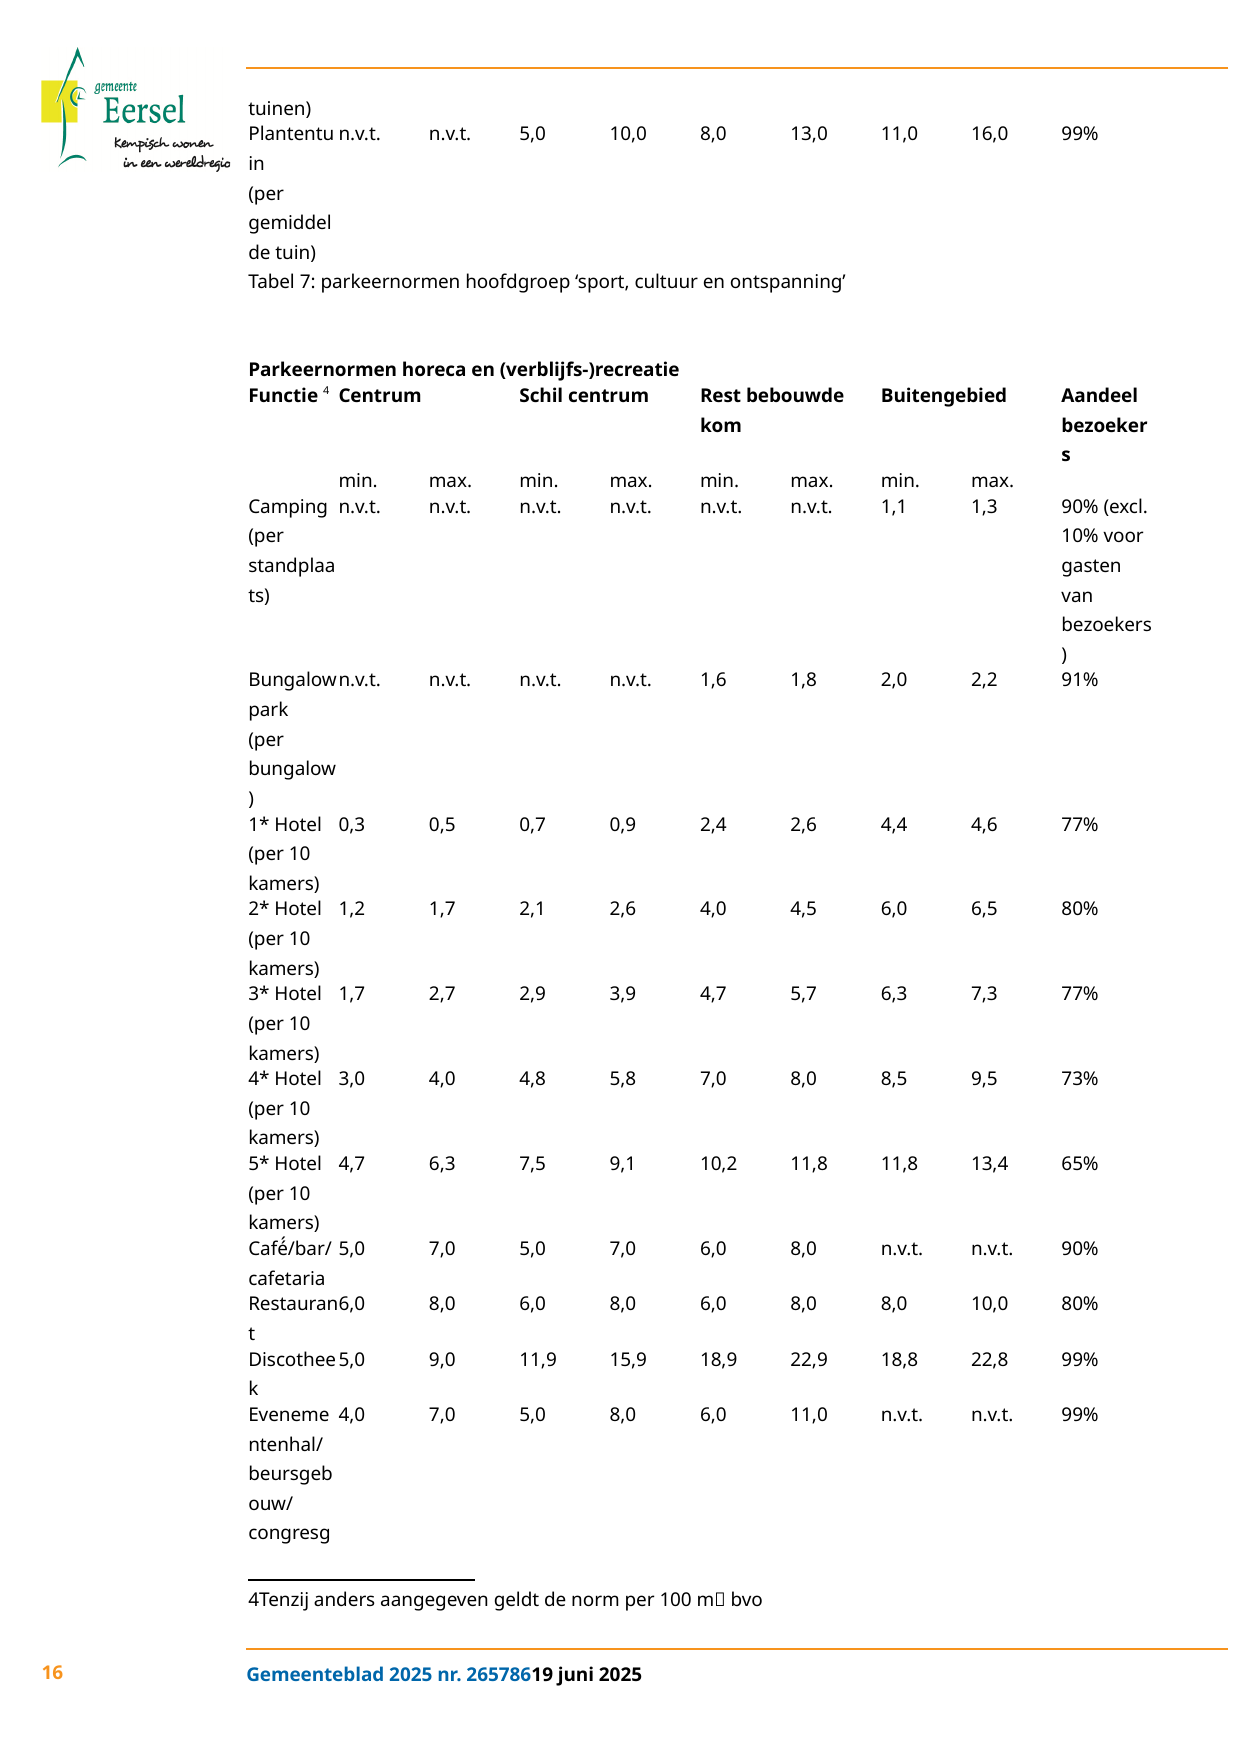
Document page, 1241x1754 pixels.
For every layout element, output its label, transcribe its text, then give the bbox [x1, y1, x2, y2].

table_cell 1,1 [881, 493, 971, 667]
table_cell 6,0 [338, 1291, 429, 1346]
table_cell 2,4 [700, 811, 790, 896]
table_cell 8,0 [790, 1065, 881, 1150]
table_cell 11,8 [790, 1150, 881, 1235]
table_cell 8,0 [700, 121, 790, 264]
table_cell 3* Hotel (per 10 kamers) [248, 981, 338, 1065]
table_cell 0,5 [429, 811, 519, 896]
table_cell 6,5 [971, 896, 1061, 981]
table_cell n.v.t. [338, 667, 429, 811]
table_cell Restaurant [248, 1291, 338, 1346]
table_cell 2,6 [790, 811, 881, 896]
table_cell 8,0 [790, 1291, 881, 1346]
table_cell 7,0 [609, 1235, 700, 1291]
table_cell 10,0 [609, 121, 700, 264]
table_cell 7,0 [429, 1401, 519, 1545]
table_cell 11,0 [790, 1401, 881, 1545]
table_cell Camping (per standplaats) [248, 493, 338, 667]
table_cell 10,2 [700, 1150, 790, 1235]
table_cell [790, 95, 881, 121]
table_cell 8,0 [609, 1401, 700, 1545]
table_cell 65% [1061, 1150, 1152, 1235]
table_cell Bungalowpark (per bungalow) [248, 667, 338, 811]
picture [41, 47, 231, 172]
table_cell n.v.t. [338, 493, 429, 667]
table_cell [881, 95, 971, 121]
table_cell 80% [1061, 1291, 1152, 1346]
table_cell [338, 95, 429, 121]
table_cell n.v.t. [971, 1401, 1061, 1545]
table_cell [1061, 95, 1152, 121]
table_header Schil centrum [519, 383, 700, 467]
table_cell min. [519, 467, 609, 493]
table_cell 90% (excl. 10% voor gasten van bezoekers) [1061, 493, 1152, 667]
table_cell 6,0 [700, 1235, 790, 1291]
table_cell 5* Hotel (per 10 kamers) [248, 1150, 338, 1235]
table_cell 13,4 [971, 1150, 1061, 1235]
table_cell 4,5 [790, 896, 881, 981]
table_cell 0,7 [519, 811, 609, 896]
table_cell 6,0 [881, 896, 971, 981]
table_cell 4* Hotel (per 10 kamers) [248, 1065, 338, 1150]
table_cell 5,0 [338, 1235, 429, 1291]
table_cell [519, 95, 609, 121]
table_cell 80% [1061, 896, 1152, 981]
table_cell Plantentuin (per gemiddelde tuin) [248, 121, 338, 264]
table_cell 99% [1061, 1401, 1152, 1545]
table_cell 2,7 [429, 981, 519, 1065]
table_cell 4,7 [700, 981, 790, 1065]
text Tabel 7: parkeernormen hoofdgroep ‘sport, cultuur en ontspanning’ [248, 268, 1152, 293]
table_cell 5,8 [609, 1065, 700, 1150]
table_cell 5,0 [338, 1346, 429, 1401]
table_cell 8,0 [790, 1235, 881, 1291]
table_cell 4,0 [338, 1401, 429, 1545]
table_cell 77% [1061, 981, 1152, 1065]
table_cell 5,0 [519, 1235, 609, 1291]
table_cell min. [700, 467, 790, 493]
table_cell 99% [1061, 1346, 1152, 1401]
table_cell 8,0 [881, 1291, 971, 1346]
table_header Aandeel bezoekers [1061, 383, 1152, 467]
table_cell 91% [1061, 667, 1152, 811]
table_cell 8,5 [881, 1065, 971, 1150]
table_cell 3,0 [338, 1065, 429, 1150]
table_cell 4,4 [881, 811, 971, 896]
table_cell 0,9 [609, 811, 700, 896]
table_cell 4,7 [338, 1150, 429, 1235]
table_cell 5,0 [519, 1401, 609, 1545]
table_cell 7,3 [971, 981, 1061, 1065]
table_cell 1,7 [338, 981, 429, 1065]
table_cell min. [338, 467, 429, 493]
table_cell n.v.t. [700, 493, 790, 667]
table_cell 9,0 [429, 1346, 519, 1401]
table_cell [1061, 467, 1152, 493]
table_header Buitengebied [881, 383, 1061, 467]
table_cell 4,8 [519, 1065, 609, 1150]
table_cell 0,3 [338, 811, 429, 896]
table_cell 1,3 [971, 493, 1061, 667]
table_cell 6,3 [429, 1150, 519, 1235]
table_cell n.v.t. [881, 1401, 971, 1545]
table_cell 6,0 [700, 1291, 790, 1346]
table_cell n.v.t. [790, 493, 881, 667]
table_cell max. [429, 467, 519, 493]
table_cell 3,9 [609, 981, 700, 1065]
table_cell 1,8 [790, 667, 881, 811]
table_cell 5,0 [519, 121, 609, 264]
table_cell [971, 95, 1061, 121]
table_cell 7,0 [429, 1235, 519, 1291]
table_cell 6,0 [700, 1401, 790, 1545]
table_cell min. [881, 467, 971, 493]
table_cell Evenementenhal/ beursgebouw/ congresg [248, 1401, 338, 1545]
table_cell n.v.t. [881, 1235, 971, 1291]
table_cell 11,9 [519, 1346, 609, 1401]
table_cell n.v.t. [519, 493, 609, 667]
table_header Centrum [338, 383, 519, 467]
table_cell 2,0 [881, 667, 971, 811]
table_cell n.v.t. [519, 667, 609, 811]
table_cell 15,9 [609, 1346, 700, 1401]
table_cell n.v.t. [609, 493, 700, 667]
table_cell 11,0 [881, 121, 971, 264]
table_cell 1* Hotel (per 10 kamers) [248, 811, 338, 896]
table_cell 22,8 [971, 1346, 1061, 1401]
table_cell 1,2 [338, 896, 429, 981]
table_cell 2,6 [609, 896, 700, 981]
table_cell 10,0 [971, 1291, 1061, 1346]
table_cell 4,0 [700, 896, 790, 981]
table_cell 1,7 [429, 896, 519, 981]
table_cell max. [609, 467, 700, 493]
table_cell 4,6 [971, 811, 1061, 896]
table_header Functie [248, 383, 338, 467]
table_cell 2,9 [519, 981, 609, 1065]
table_cell n.v.t. [971, 1235, 1061, 1291]
table_cell [429, 95, 519, 121]
table_cell max. [790, 467, 881, 493]
table_header Rest bebouwde kom [700, 383, 881, 467]
table_cell 5,7 [790, 981, 881, 1065]
table_cell 18,8 [881, 1346, 971, 1401]
table_cell 11,8 [881, 1150, 971, 1235]
table_cell 73% [1061, 1065, 1152, 1150]
table_cell 1,6 [700, 667, 790, 811]
table_cell 13,0 [790, 121, 881, 264]
table_cell 2* Hotel (per 10 kamers) [248, 896, 338, 981]
table_cell 7,0 [700, 1065, 790, 1150]
table_cell n.v.t. [609, 667, 700, 811]
table_cell 2,1 [519, 896, 609, 981]
table_cell max. [971, 467, 1061, 493]
table_cell 18,9 [700, 1346, 790, 1401]
table_cell 77% [1061, 811, 1152, 896]
text Parkeernormen horeca en (verblijfs-)recreatie [248, 357, 1152, 382]
table_cell 8,0 [429, 1291, 519, 1346]
table_cell n.v.t. [429, 121, 519, 264]
table_cell [248, 467, 338, 493]
table_cell 7,5 [519, 1150, 609, 1235]
table_cell 90% [1061, 1235, 1152, 1291]
table_cell tuinen) [248, 95, 338, 121]
table_cell 9,5 [971, 1065, 1061, 1150]
table_cell n.v.t. [429, 493, 519, 667]
table_cell 4,0 [429, 1065, 519, 1150]
table_cell [700, 95, 790, 121]
table_cell [609, 95, 700, 121]
table_cell n.v.t. [429, 667, 519, 811]
table_cell 6,3 [881, 981, 971, 1065]
table_cell Discotheek [248, 1346, 338, 1401]
table_cell 22,9 [790, 1346, 881, 1401]
table_cell Café́/bar/ cafetaria [248, 1235, 338, 1291]
table_cell 8,0 [609, 1291, 700, 1346]
table_cell n.v.t. [338, 121, 429, 264]
table_cell 99% [1061, 121, 1152, 264]
table_cell 6,0 [519, 1291, 609, 1346]
table_cell 9,1 [609, 1150, 700, 1235]
table_cell 2,2 [971, 667, 1061, 811]
table_cell 16,0 [971, 121, 1061, 264]
